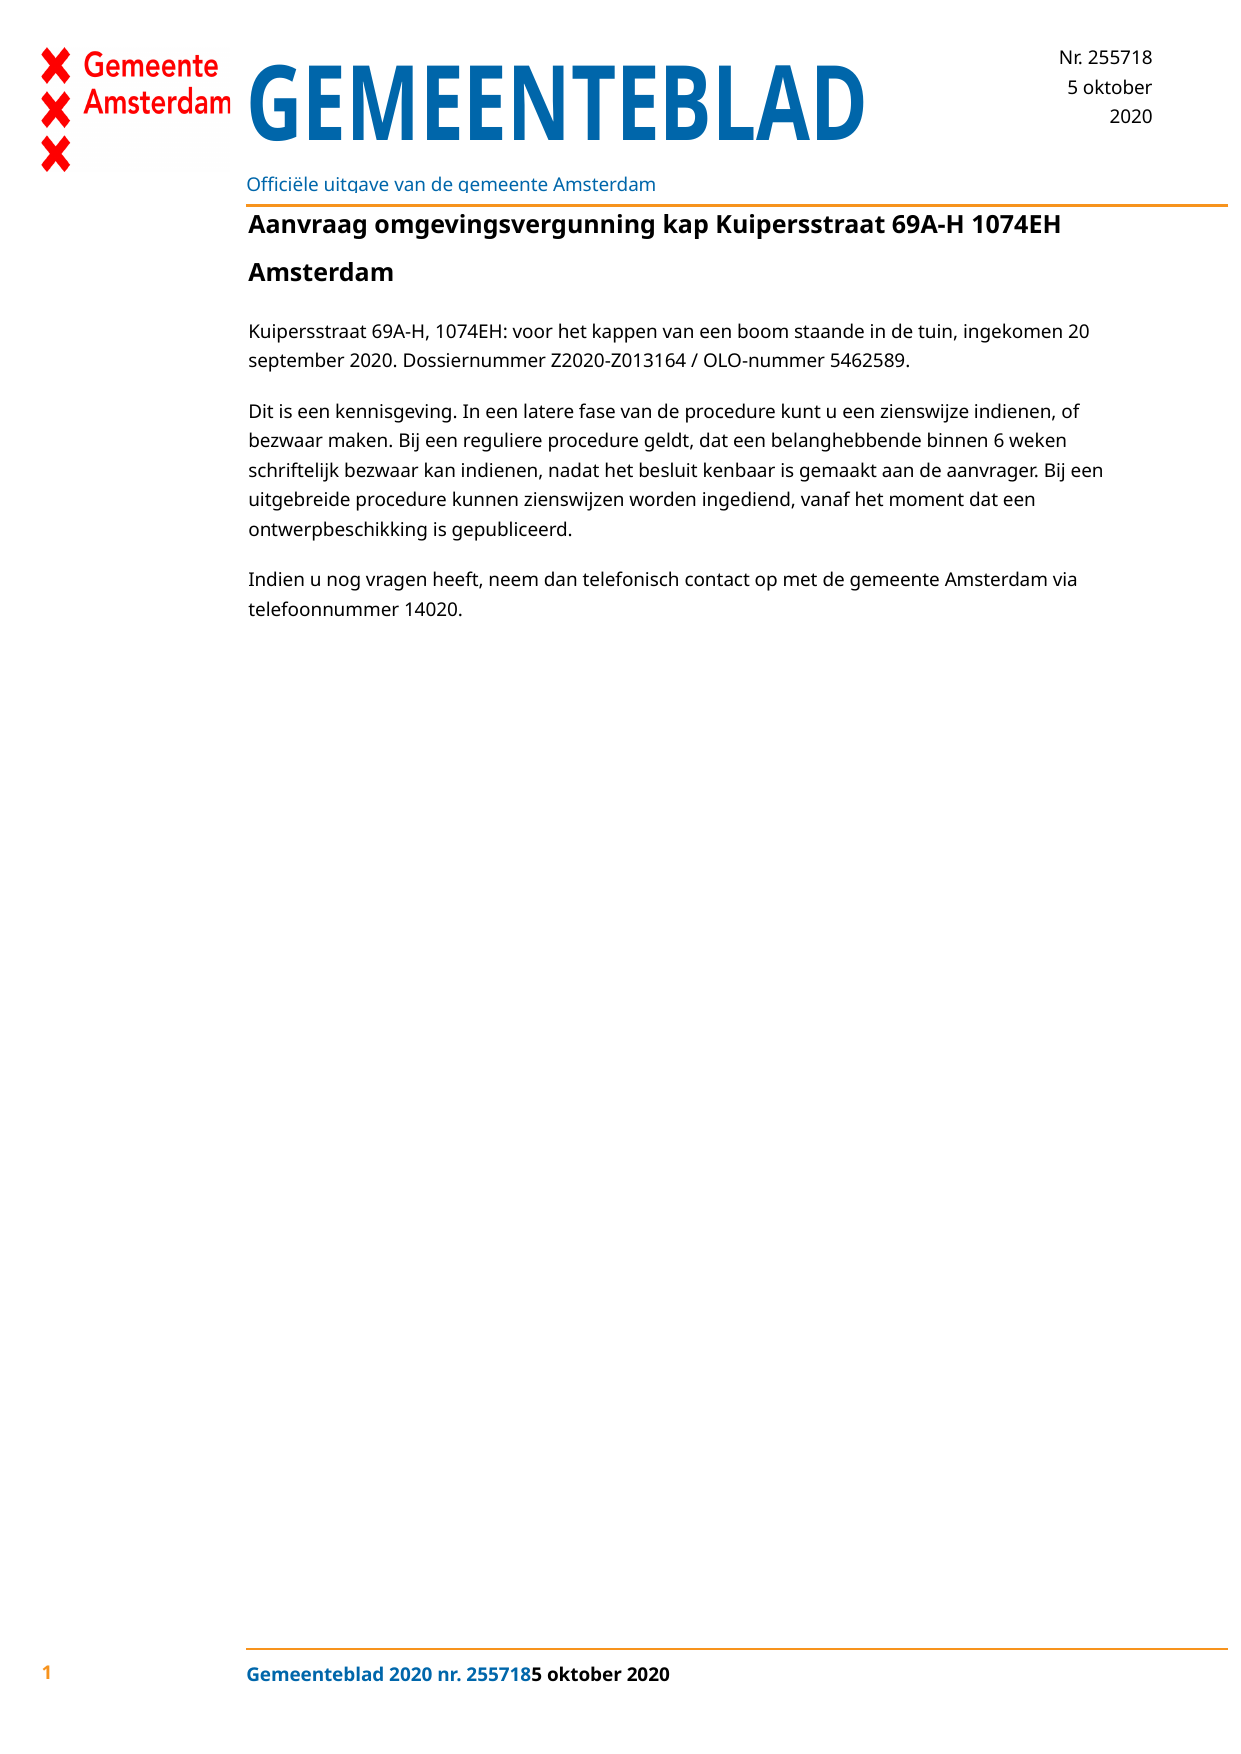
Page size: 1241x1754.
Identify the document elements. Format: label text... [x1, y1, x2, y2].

text Dit is een kennisgeving. In een latere fase van de procedure kunt u een zienswijze indienen, of bezwaar maken. Bij een reguliere procedure geldt, dat een belanghebbende binnen 6 weken schriftelijk bezwaar kan indienen, nadat het besluit kenbaar is gemaakt aan de aanvrager. Bij een uitgebreide procedure kunnen zienswijzen worden ingediend, vanaf het moment dat een ontwerpbeschikking is gepubliceerd. [248, 398, 1152, 542]
text Aanvraag omgevingsvergunning kap Kuipersstraat 69A-H 1074EH Amsterdam [248, 207, 1152, 288]
picture [41, 47, 231, 172]
text Indien u nog vragen heeft, neem dan telefonisch contact op met de gemeente Amsterdam via telefoonnummer 14020. [248, 567, 1152, 622]
text Kuipersstraat 69A-H, 1074EH: voor het kappen van een boom staande in de tuin, ingekomen 20 september 2020. Dossiernummer Z2020-Z013164 / OLO-nummer 5462589. [248, 318, 1152, 373]
